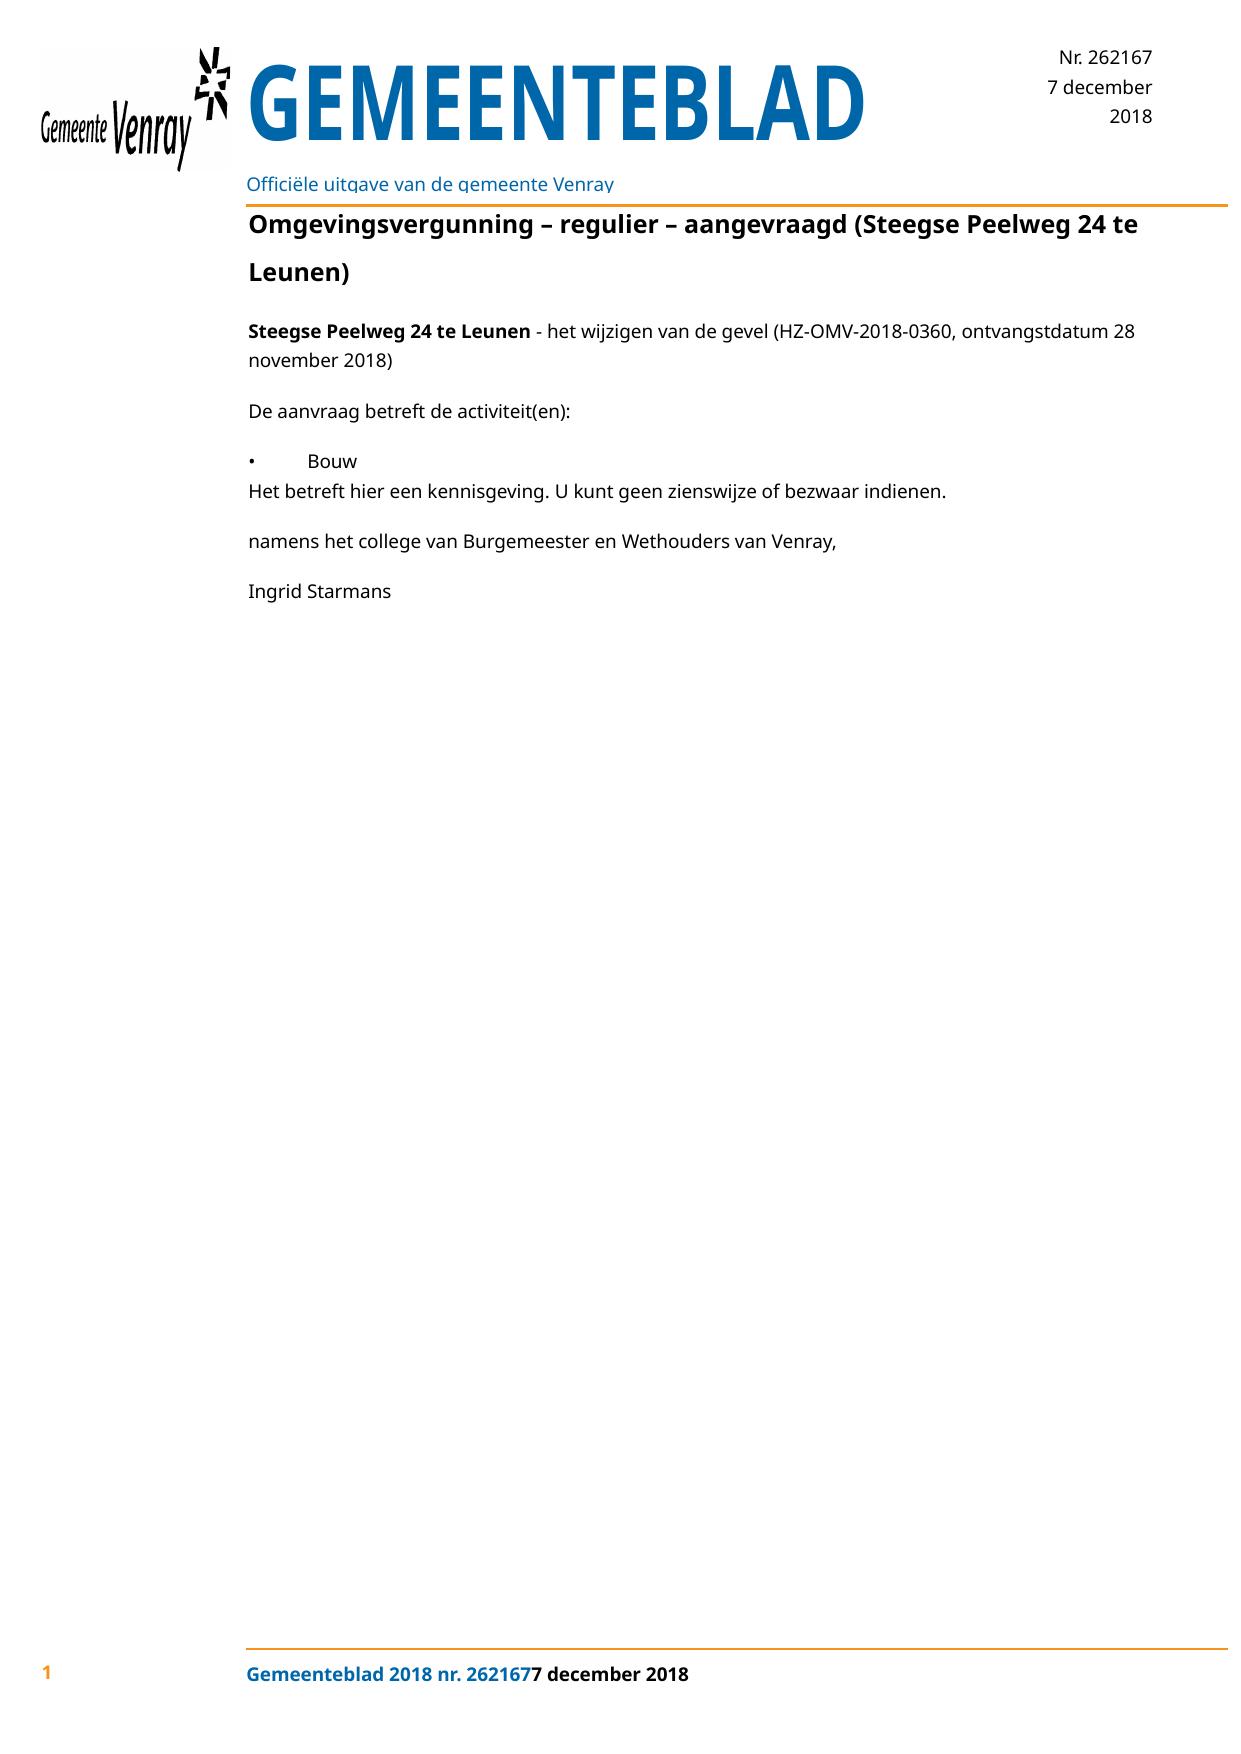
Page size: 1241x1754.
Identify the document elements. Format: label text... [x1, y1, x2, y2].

text namens het college van Burgemeester en Wethouders van Venray, [248, 528, 1152, 554]
text De aanvraag betreft de activiteit(en): [248, 398, 1152, 424]
text Het betreft hier een kennisgeving. U kunt geen zienswijze of bezwaar indienen. [248, 478, 1152, 504]
picture [41, 47, 231, 172]
list Bouw [248, 448, 1152, 474]
text Ingrid Starmans [248, 579, 1152, 604]
text Steegse Peelweg 24 te Leunen - het wijzigen van de gevel (HZ-OMV-2018-0360, ontvangstdatum 28 november 2018) [248, 318, 1152, 373]
text Omgevingsvergunning – regulier – aangevraagd (Steegse Peelweg 24 te Leunen) [248, 207, 1152, 288]
